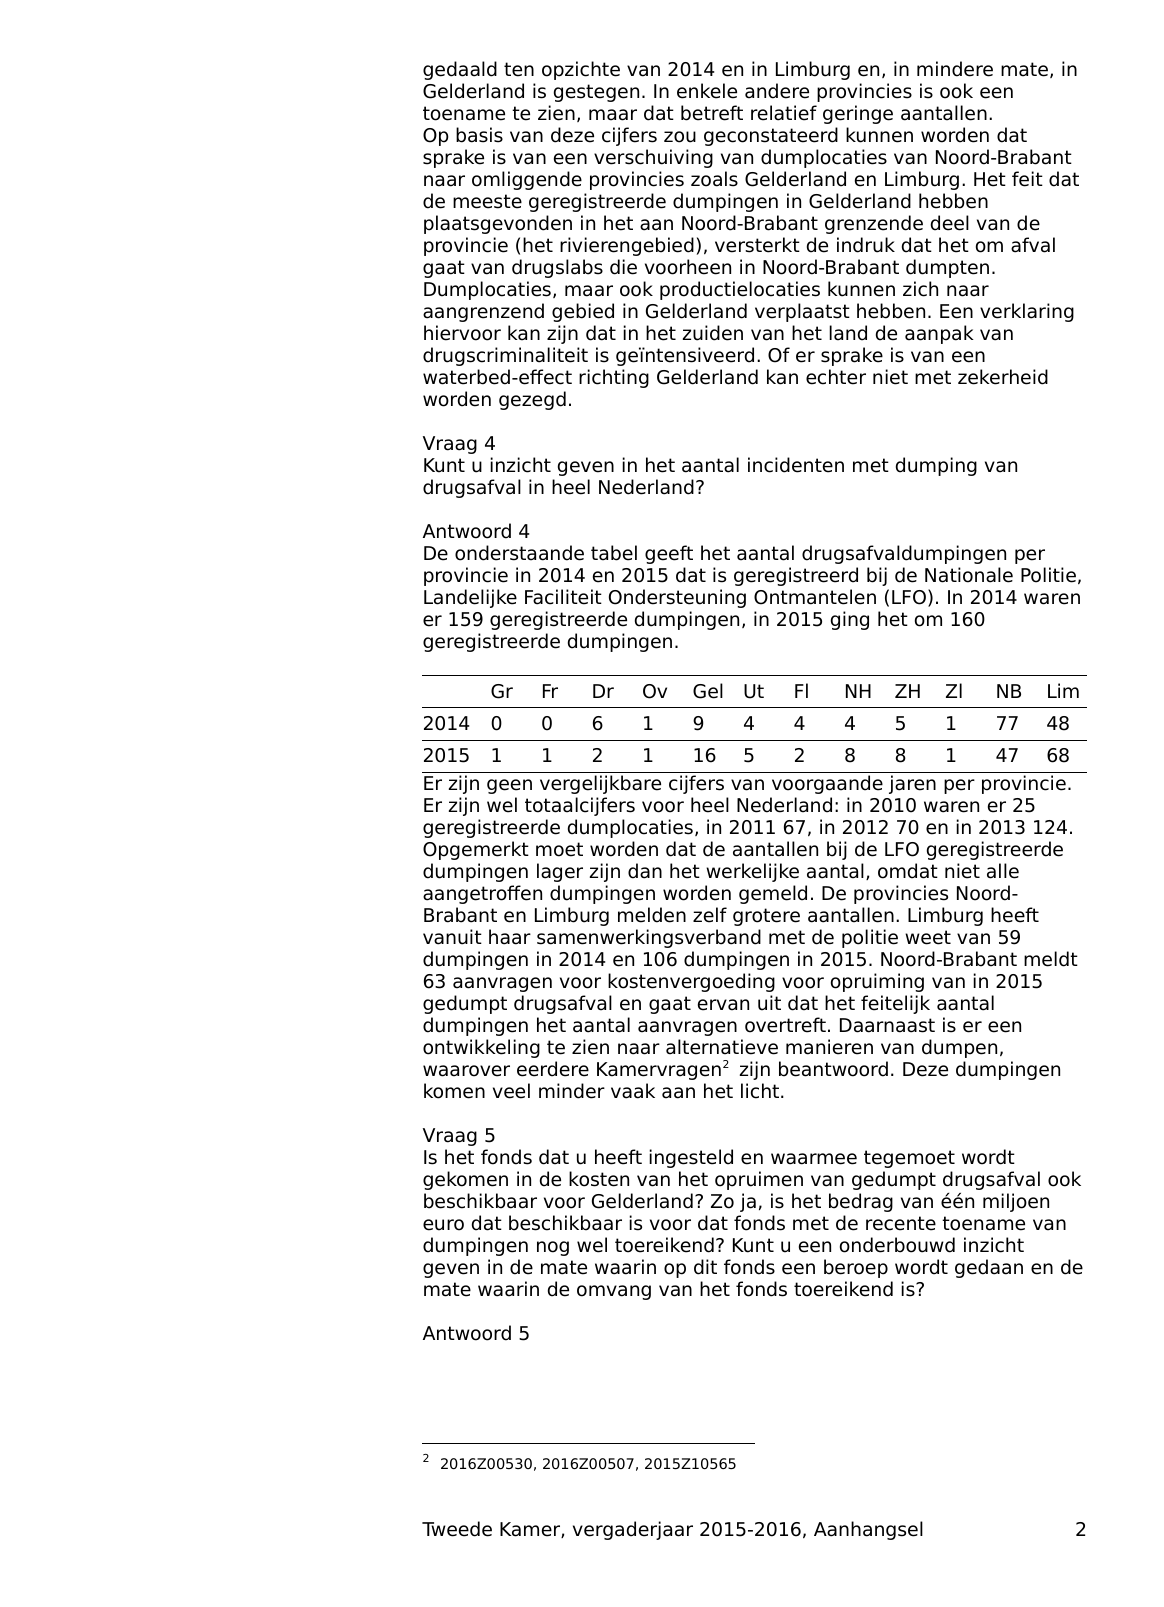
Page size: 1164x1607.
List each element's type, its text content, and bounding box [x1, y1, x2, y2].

table_cell 4 [737, 708, 787, 739]
table_cell 0 [535, 708, 585, 739]
text 2016Z00530, 2016Z00507, 2015Z10565 [422, 1452, 1087, 1474]
table_cell 68 [1040, 741, 1087, 772]
text Vraag 5 [422, 1125, 1087, 1147]
table_cell 5 [889, 708, 939, 739]
table_header Ut [737, 676, 787, 707]
table_header Fr [535, 676, 585, 707]
table_cell 1 [636, 708, 686, 739]
table_cell 47 [990, 741, 1040, 772]
table_cell 1 [484, 741, 535, 772]
text gedaald ten opzichte van 2014 en in Limburg en, in mindere mate, in Gelderland is gestegen. In enkele andere provincies is ook een toename te zien, maar dat betreft relatief geringe aantallen. [422, 59, 1087, 125]
table_header Fl [788, 676, 838, 707]
table_cell 4 [838, 708, 888, 739]
table_cell 1 [636, 741, 686, 772]
text Is het fonds dat u heeft ingesteld en waarmee tegemoet wordt gekomen in de kosten van het opruimen van gedumpt drugsafval ook beschikbaar voor Gelderland? Zo ja, is het bedrag van één miljoen euro dat beschikbaar is voor dat fonds met de recente toename van dumpingen nog wel toereikend? Kunt u een onderbouwd inzicht geven in de mate waarin op dit fonds een beroep wordt gedaan en de mate waarin de omvang van het fonds toereikend is? [422, 1147, 1087, 1301]
table_cell 9 [686, 708, 737, 739]
table_header NB [990, 676, 1040, 707]
table_header ZH [889, 676, 939, 707]
text Opgemerkt moet worden dat de aantallen bij de LFO geregistreerde dumpingen lager zijn dan het werkelijke aantal, omdat niet alle aangetroffen dumpingen worden gemeld. De provincies Noord-Brabant en Limburg melden zelf grotere aantallen. Limburg heeft vanuit haar samenwerkingsverband met de politie weet van 59 dumpingen in 2014 en 106 dumpingen in 2015. Noord-Brabant meldt 63 aanvragen voor kostenvergoeding voor opruiming van in 2015 gedumpt drugsafval en gaat ervan uit dat het feitelijk aantal dumpingen het aantal aanvragen overtreft. Daarnaast is er een ontwikkeling te zien naar alternatieve manieren van dumpen, waarover eerdere Kamervragen zijn beantwoord. Deze dumpingen komen veel minder vaak aan het licht. [422, 839, 1087, 1103]
table_cell 16 [686, 741, 737, 772]
table_header Lim [1040, 676, 1087, 707]
table_cell 48 [1040, 708, 1087, 739]
table_cell 8 [889, 741, 939, 772]
text Op basis van deze cijfers zou geconstateerd kunnen worden dat sprake is van een verschuiving van dumplocaties van Noord-Brabant naar omliggende provincies zoals Gelderland en Limburg. Het feit dat de meeste geregistreerde dumpingen in Gelderland hebben plaatsgevonden in het aan Noord-Brabant grenzende deel van de provincie (het rivierengebied), versterkt de indruk dat het om afval gaat van drugslabs die voorheen in Noord-Brabant dumpten. Dumplocaties, maar ook productielocaties kunnen zich naar aangrenzend gebied in Gelderland verplaatst hebben. Een verklaring hiervoor kan zijn dat in het zuiden van het land de aanpak van drugscriminaliteit is geïntensiveerd. Of er sprake is van een waterbed-effect richting Gelderland kan echter niet met zekerheid worden gezegd. [422, 125, 1087, 411]
table_cell 0 [484, 708, 535, 739]
table_header NH [838, 676, 888, 707]
table_cell 6 [585, 708, 636, 739]
table_cell 5 [737, 741, 787, 772]
table_cell 8 [838, 741, 888, 772]
text Antwoord 4 [422, 521, 1087, 543]
table_cell 1 [535, 741, 585, 772]
table_cell 2 [585, 741, 636, 772]
table_header [422, 676, 484, 707]
text Vraag 4 [422, 433, 1087, 455]
table_header Gr [484, 676, 535, 707]
table_cell 77 [990, 708, 1040, 739]
table_cell 1 [939, 741, 989, 772]
text De onderstaande tabel geeft het aantal drugsafvaldumpingen per provincie in 2014 en 2015 dat is geregistreerd bij de Nationale Politie, Landelijke Faciliteit Ondersteuning Ontmantelen (LFO). In 2014 waren er 159 geregistreerde dumpingen, in 2015 ging het om 160 geregistreerde dumpingen. [422, 543, 1087, 653]
text Antwoord 5 [422, 1323, 1087, 1345]
table_cell 1 [939, 708, 989, 739]
table_header Zl [939, 676, 989, 707]
table_cell 2014 [422, 708, 484, 739]
table_header Dr [585, 676, 636, 707]
table_header Ov [636, 676, 686, 707]
table_cell 4 [788, 708, 838, 739]
table_header Gel [686, 676, 737, 707]
text Er zijn geen vergelijkbare cijfers van voorgaande jaren per provincie. Er zijn wel totaalcijfers voor heel Nederland: in 2010 waren er 25 geregistreerde dumplocaties, in 2011 67, in 2012 70 en in 2013 124. [422, 773, 1087, 839]
text Kunt u inzicht geven in het aantal incidenten met dumping van drugsafval in heel Nederland? [422, 455, 1087, 499]
table_cell 2015 [422, 741, 484, 772]
table_cell 2 [788, 741, 838, 772]
